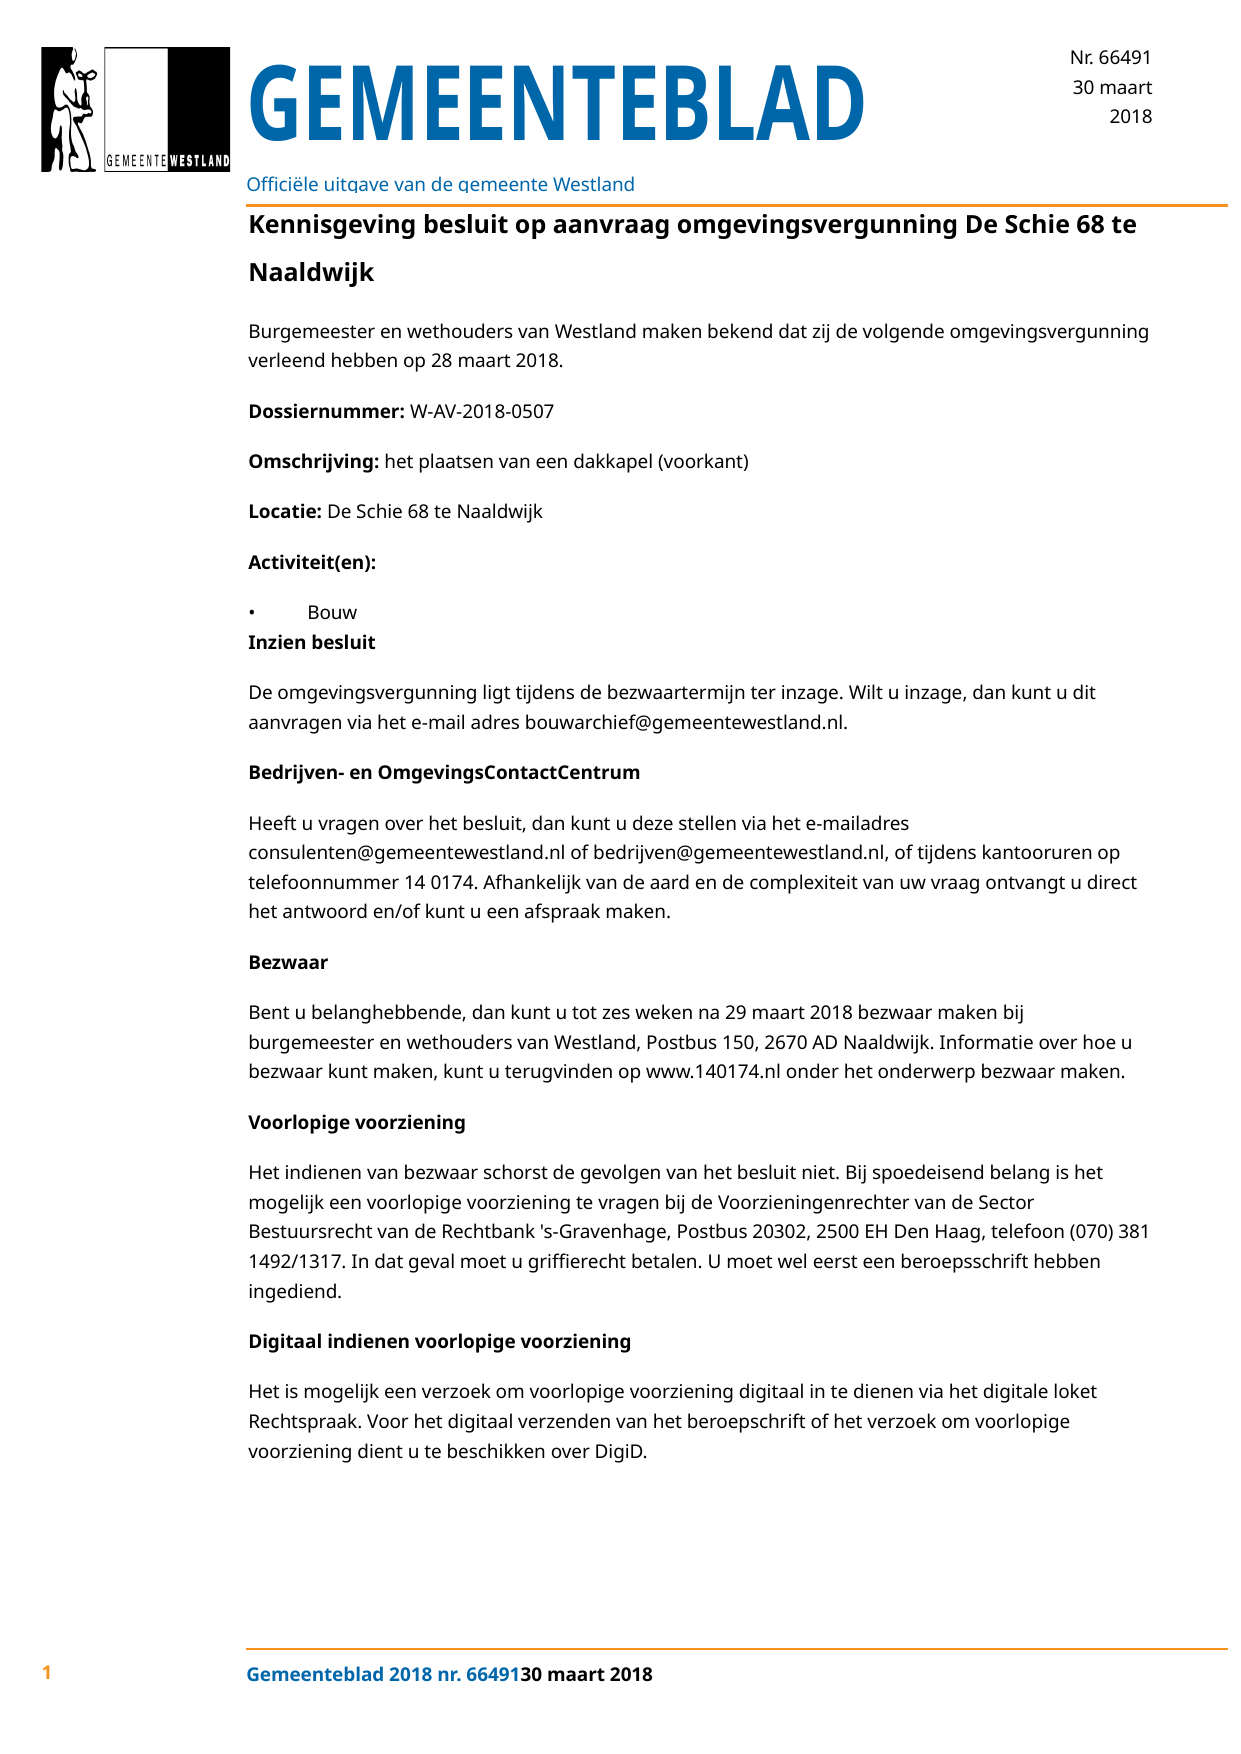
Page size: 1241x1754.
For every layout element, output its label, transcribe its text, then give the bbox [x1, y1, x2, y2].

text Omschrijving: het plaatsen van een dakkapel (voorkant) [248, 448, 1152, 474]
text Inzien besluit [248, 629, 1152, 655]
text Bezwaar [248, 949, 1152, 975]
text Digitaal indienen voorlopige voorziening [248, 1328, 1152, 1354]
picture [41, 47, 231, 172]
text Activiteit(en): [248, 549, 1152, 575]
text Dossiernummer: W-AV-2018-0507 [248, 398, 1152, 424]
text Kennisgeving besluit op aanvraag omgevingsvergunning De Schie 68 te Naaldwijk [248, 207, 1152, 288]
text De omgevingsvergunning ligt tijdens de bezwaartermijn ter inzage. Wilt u inzage, dan kunt u dit aanvragen via het e-mail adres bouwarchief@gemeentewestland.nl. [248, 679, 1152, 735]
text Voorlopige voorziening [248, 1109, 1152, 1135]
text Burgemeester en wethouders van Westland maken bekend dat zij de volgende omgevingsvergunning verleend hebben op 28 maart 2018. [248, 318, 1152, 373]
text Het indienen van bezwaar schorst de gevolgen van het besluit niet. Bij spoedeisend belang is het mogelijk een voorlopige voorziening te vragen bij de Voorzieningenrechter van de Sector Bestuursrecht van de Rechtbank 's-Gravenhage, Postbus 20302, 2500 EH Den Haag, telefoon (070) 381 1492/1317. In dat geval moet u griffierecht betalen. U moet wel eerst een beroepsschrift hebben ingediend. [248, 1159, 1152, 1304]
text Het is mogelijk een verzoek om voorlopige voorziening digitaal in te dienen via het digitale loket Rechtspraak. Voor het digitaal verzenden van het beroepschrift of het verzoek om voorlopige voorziening dient u te beschikken over DigiD. [248, 1379, 1152, 1464]
text Locatie: De Schie 68 te Naaldwijk [248, 499, 1152, 524]
list Bouw [248, 599, 1152, 625]
text Heeft u vragen over het besluit, dan kunt u deze stellen via het e-mailadres consulenten@gemeentewestland.nl of bedrijven@gemeentewestland.nl, of tijdens kantooruren op telefoonnummer 14 0174. Afhankelijk van de aard en de complexiteit van uw vraag ontvangt u direct het antwoord en/of kunt u een afspraak maken. [248, 810, 1152, 924]
text Bedrijven- en OmgevingsContactCentrum [248, 759, 1152, 785]
text Bent u belanghebbende, dan kunt u tot zes weken na 29 maart 2018 bezwaar maken bij burgemeester en wethouders van Westland, Postbus 150, 2670 AD Naaldwijk. Informatie over hoe u bezwaar kunt maken, kunt u terugvinden op www.140174.nl onder het onderwerp bezwaar maken. [248, 999, 1152, 1084]
